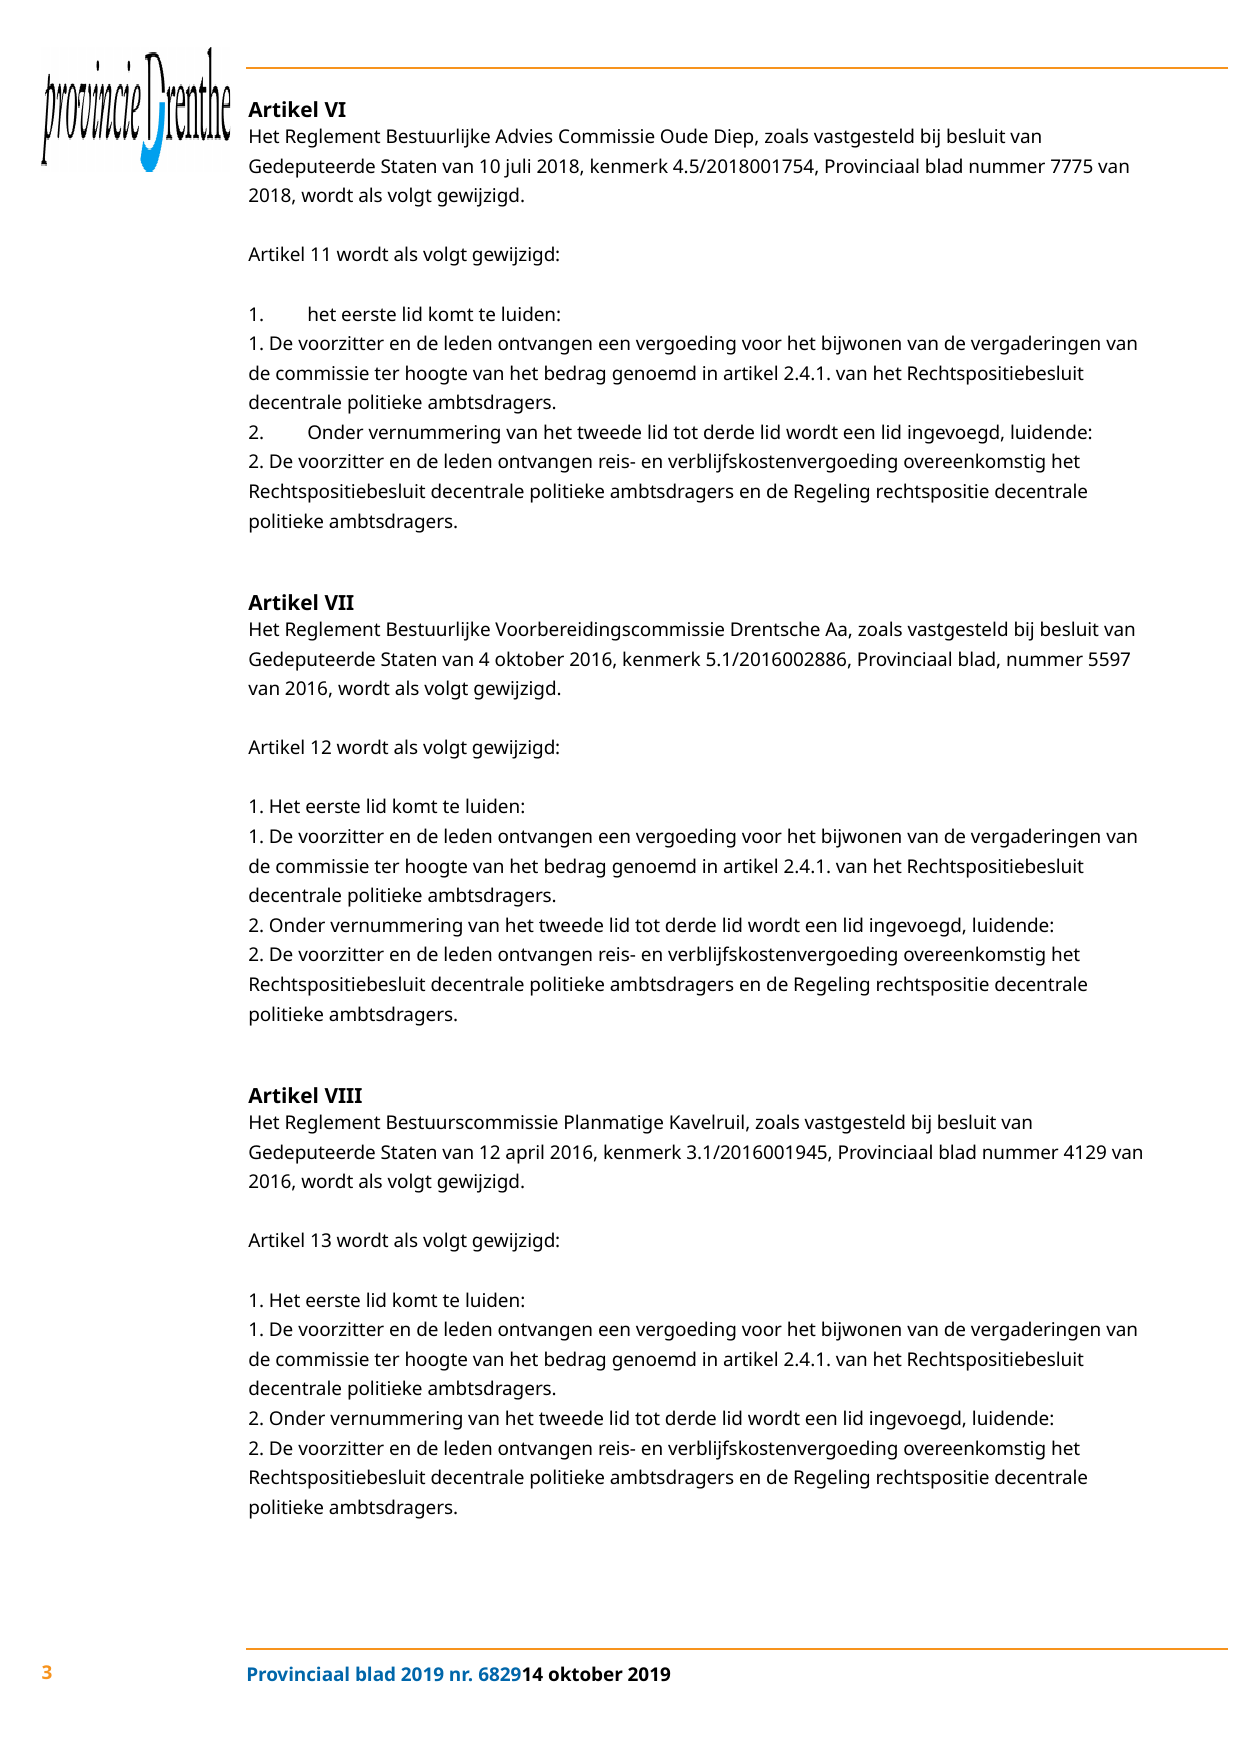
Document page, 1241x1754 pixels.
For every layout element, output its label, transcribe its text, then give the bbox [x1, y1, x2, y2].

text 1. De voorzitter en de leden ontvangen een vergoeding voor het bijwonen van de vergaderingen van de commissie ter hoogte van het bedrag genoemd in artikel 2.4.1. van het Rechtspositiebesluit decentrale politieke ambtsdragers. [248, 330, 1152, 415]
text 2. De voorzitter en de leden ontvangen reis- en verblijfskostenvergoeding overeenkomstig het Rechtspositiebesluit decentrale politieke ambtsdragers en de Regeling rechtspositie decentrale politieke ambtsdragers. [248, 942, 1152, 1027]
text Artikel VII [248, 588, 1152, 616]
text 1. De voorzitter en de leden ontvangen een vergoeding voor het bijwonen van de vergaderingen van de commissie ter hoogte van het bedrag genoemd in artikel 2.4.1. van het Rechtspositiebesluit decentrale politieke ambtsdragers. [248, 1316, 1152, 1401]
text Artikel 12 wordt als volgt gewijzigd: [248, 734, 1152, 760]
text Artikel VI [248, 95, 1152, 123]
text Artikel 13 wordt als volgt gewijzigd: [248, 1228, 1152, 1253]
list Onder vernummering van het tweede lid tot derde lid wordt een lid ingevoegd, luidende: [248, 419, 1152, 445]
list het eerste lid komt te luiden: [248, 301, 1152, 326]
text Het Reglement Bestuurscommissie Planmatige Kavelruil, zoals vastgesteld bij besluit van Gedeputeerde Staten van 12 april 2016, kenmerk 3.1/2016001945, Provinciaal blad nummer 4129 van 2016, wordt als volgt gewijzigd. [248, 1109, 1152, 1194]
text Het Reglement Bestuurlijke Voorbereidingscommissie Drentsche Aa, zoals vastgesteld bij besluit van Gedeputeerde Staten van 4 oktober 2016, kenmerk 5.1/2016002886, Provinciaal blad, nummer 5597 van 2016, wordt als volgt gewijzigd. [248, 616, 1152, 701]
text 1. Het eerste lid komt te luiden: [248, 1287, 1152, 1312]
text Artikel 11 wordt als volgt gewijzigd: [248, 242, 1152, 267]
text 2. De voorzitter en de leden ontvangen reis- en verblijfskostenvergoeding overeenkomstig het Rechtspositiebesluit decentrale politieke ambtsdragers en de Regeling rechtspositie decentrale politieke ambtsdragers. [248, 449, 1152, 533]
text 2. De voorzitter en de leden ontvangen reis- en verblijfskostenvergoeding overeenkomstig het Rechtspositiebesluit decentrale politieke ambtsdragers en de Regeling rechtspositie decentrale politieke ambtsdragers. [248, 1435, 1152, 1519]
text 1. Het eerste lid komt te luiden: [248, 794, 1152, 819]
picture [41, 47, 231, 172]
text Artikel VIII [248, 1081, 1152, 1109]
text 1. De voorzitter en de leden ontvangen een vergoeding voor het bijwonen van de vergaderingen van de commissie ter hoogte van het bedrag genoemd in artikel 2.4.1. van het Rechtspositiebesluit decentrale politieke ambtsdragers. [248, 823, 1152, 908]
text 2. Onder vernummering van het tweede lid tot derde lid wordt een lid ingevoegd, luidende: [248, 1405, 1152, 1431]
text 2. Onder vernummering van het tweede lid tot derde lid wordt een lid ingevoegd, luidende: [248, 912, 1152, 938]
text Het Reglement Bestuurlijke Advies Commissie Oude Diep, zoals vastgesteld bij besluit van Gedeputeerde Staten van 10 juli 2018, kenmerk 4.5/2018001754, Provinciaal blad nummer 7775 van 2018, wordt als volgt gewijzigd. [248, 123, 1152, 208]
